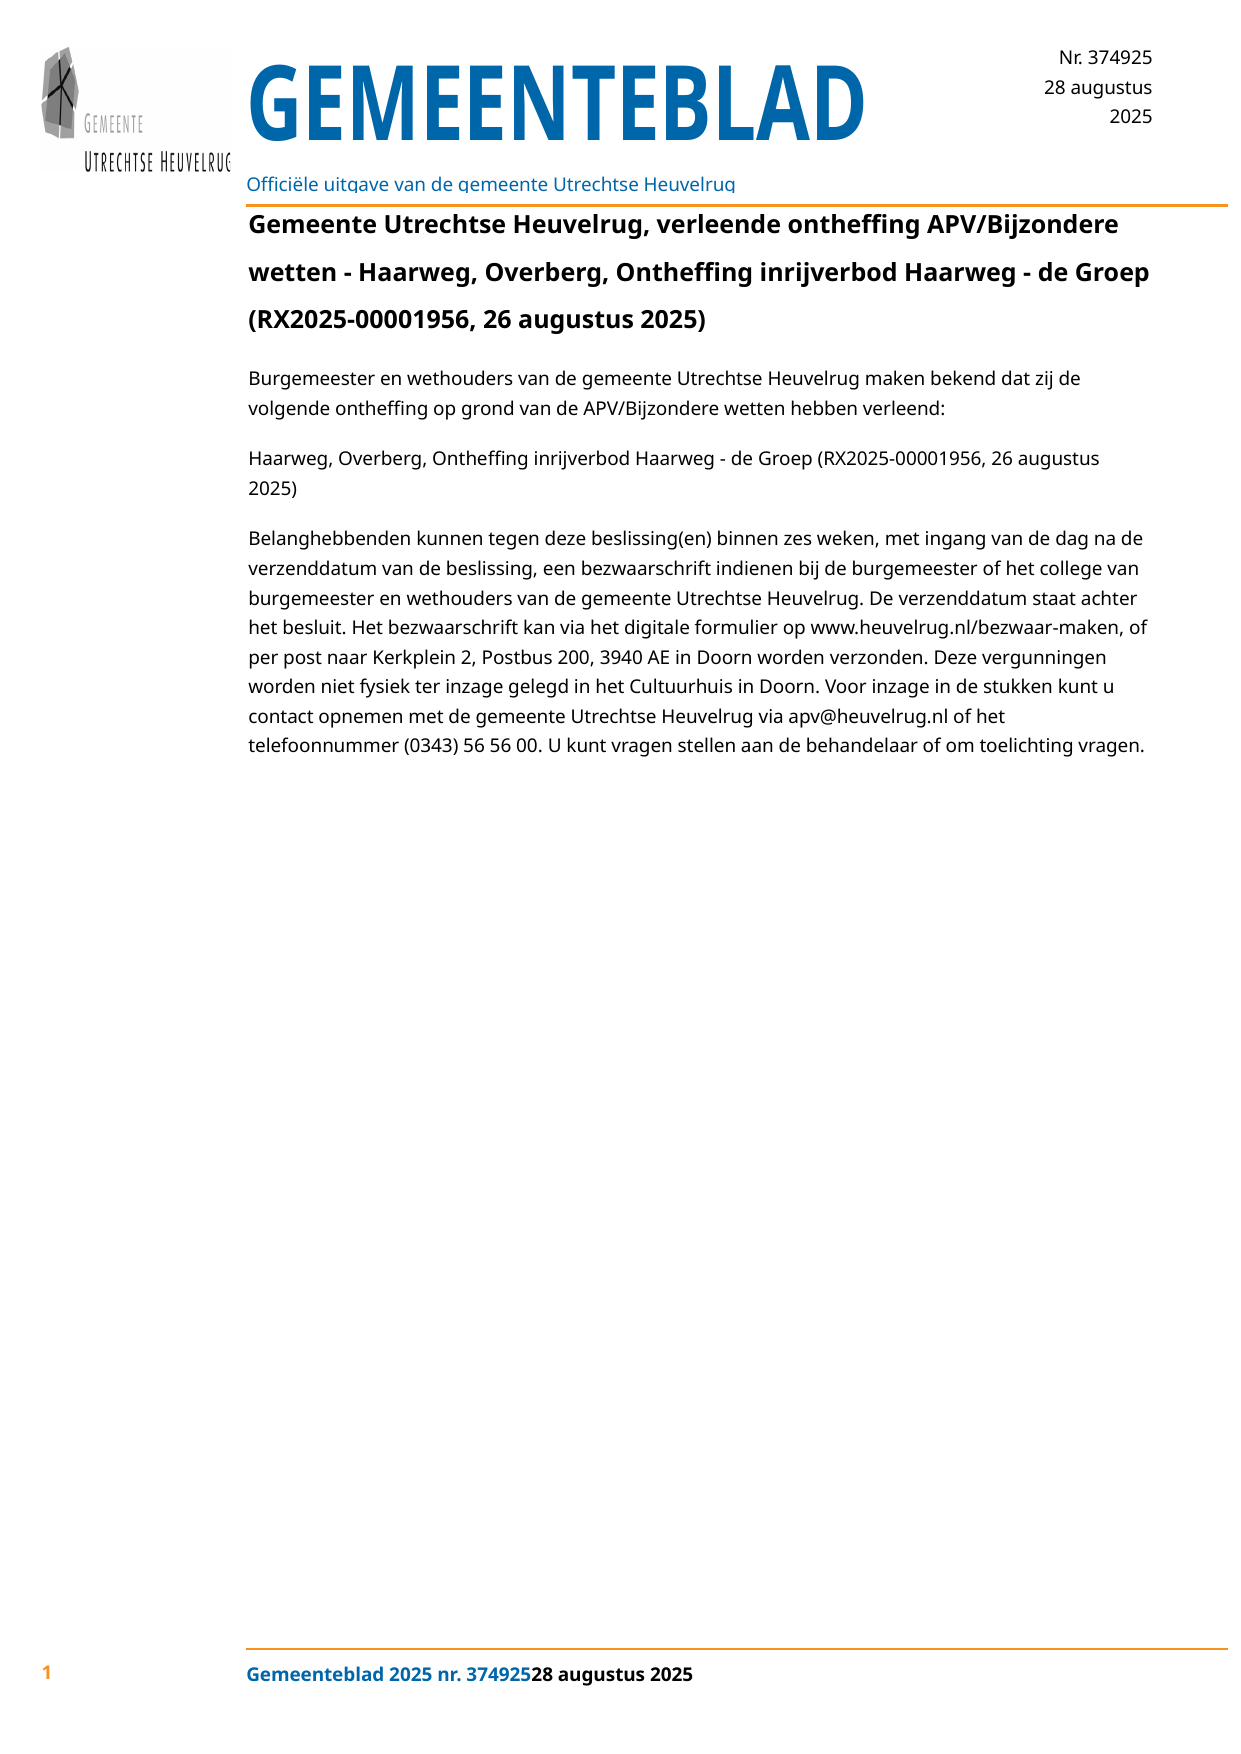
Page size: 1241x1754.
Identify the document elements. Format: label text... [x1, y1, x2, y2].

text Haarweg, Overberg, Ontheffing inrijverbod Haarweg - de Groep (RX2025-00001956, 26 augustus 2025) [248, 446, 1152, 501]
text Belanghebbenden kunnen tegen deze beslissing(en) binnen zes weken, met ingang van de dag na de verzenddatum van de beslissing, een bezwaarschrift indienen bij de burgemeester of het college van burgemeester en wethouders van de gemeente Utrechtse Heuvelrug. De verzenddatum staat achter het besluit. Het bezwaarschrift kan via het digitale formulier op www.heuvelrug.nl/bezwaar-maken, of per post naar Kerkplein 2, Postbus 200, 3940 AE in Doorn worden verzonden. Deze vergunningen worden niet fysiek ter inzage gelegd in het Cultuurhuis in Doorn. Voor inzage in de stukken kunt u contact opnemen met de gemeente Utrechtse Heuvelrug via apv@heuvelrug.nl of het telefoonnummer (0343) 56 56 00. U kunt vragen stellen aan de behandelaar of om toelichting vragen. [248, 526, 1152, 758]
text Burgemeester en wethouders van de gemeente Utrechtse Heuvelrug maken bekend dat zij de volgende ontheffing op grond van de APV/Bijzondere wetten hebben verleend: [248, 366, 1152, 421]
picture [41, 47, 231, 172]
text Gemeente Utrechtse Heuvelrug, verleende ontheffing APV/Bijzondere wetten - Haarweg, Overberg, Ontheffing inrijverbod Haarweg - de Groep (RX2025-00001956, 26 augustus 2025) [248, 207, 1152, 336]
